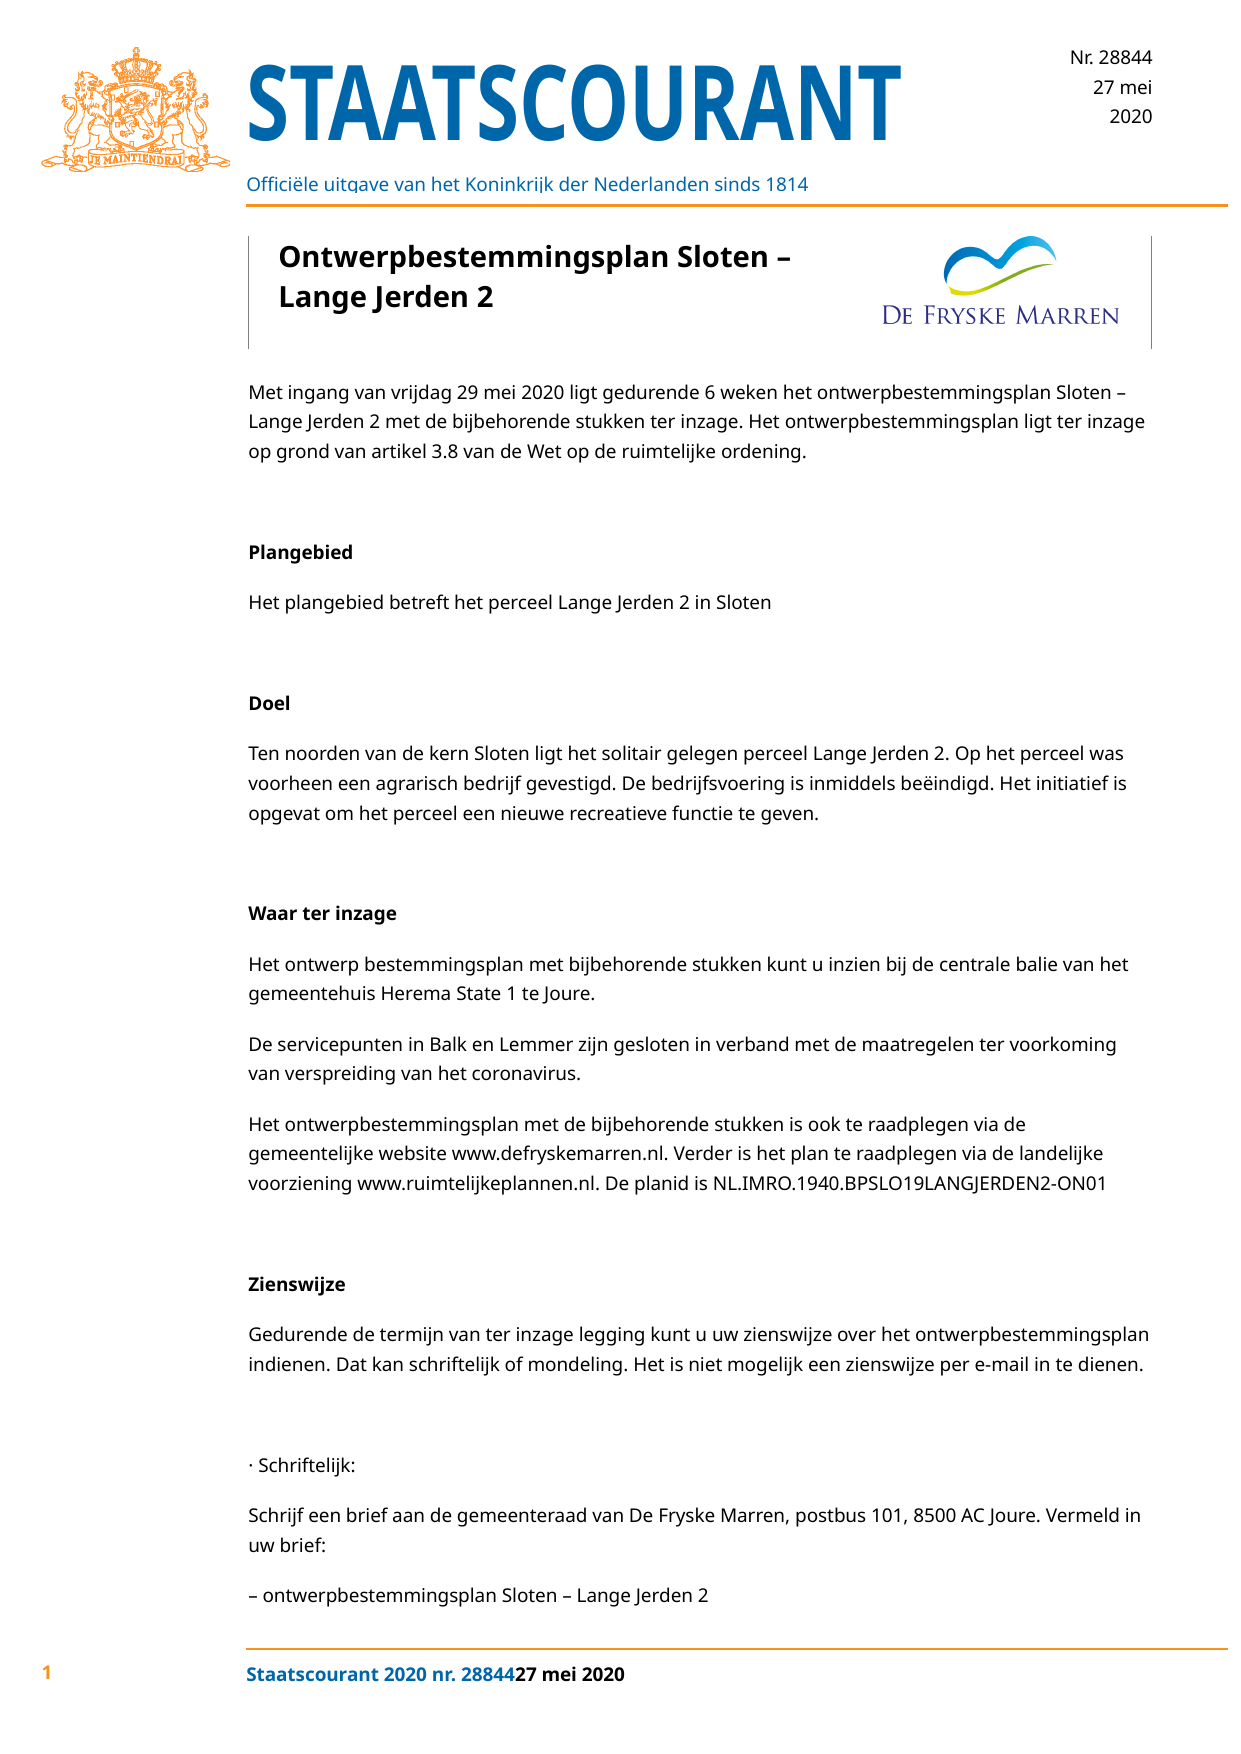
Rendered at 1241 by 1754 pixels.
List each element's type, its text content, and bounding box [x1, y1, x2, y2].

text Doel [248, 690, 1152, 716]
text – ontwerpbestemmingsplan Sloten – Lange Jerden 2 [248, 1582, 1152, 1608]
text Het ontwerp bestemmingsplan met bijbehorende stukken kunt u inzien bij de centrale balie van het gemeentehuis Herema State 1 te Joure. [248, 951, 1152, 1006]
text · Schriftelijk: [248, 1452, 1152, 1477]
text Waar ter inzage [248, 901, 1152, 926]
text Plangebied [248, 539, 1152, 564]
text Met ingang van vrijdag 29 mei 2020 ligt gedurende 6 weken het ontwerpbestemmingsplan Sloten – Lange Jerden 2 met de bijbehorende stukken ter inzage. Het ontwerpbestemmingsplan ligt ter inzage op grond van artikel 3.8 van de Wet op de ruimtelijke ordening. [248, 379, 1152, 464]
text Zienswijze [248, 1271, 1152, 1297]
picture [41, 47, 231, 172]
picture [882, 236, 1119, 324]
text Ten noorden van de kern Sloten ligt het solitair gelegen perceel Lange Jerden 2. Op het perceel was voorheen een agrarisch bedrijf gevestigd. De bedrijfsvoering is inmiddels beëindigd. Het initiatief is opgevat om het perceel een nieuwe recreatieve functie te geven. [248, 741, 1152, 825]
text Het plangebied betreft het perceel Lange Jerden 2 in Sloten [248, 589, 1152, 615]
text Schrijf een brief aan de gemeenteraad van De Fryske Marren, postbus 101, 8500 AC Joure. Vermeld in uw brief: [248, 1502, 1152, 1557]
table_header Ontwerpbestemmingsplan Sloten – Lange Jerden 2 [249, 236, 850, 349]
text Het ontwerpbestemmingsplan met de bijbehorende stukken is ook te raadplegen via de gemeentelijke website www.defryskemarren.nl. Verder is het plan te raadplegen via de landelijke voorziening www.ruimtelijkeplannen.nl. De planid is NL.IMRO.1940.BPSLO19LANGJERDEN2-ON01 [248, 1111, 1152, 1196]
text Gedurende de termijn van ter inzage legging kunt u uw zienswijze over het ontwerpbestemmingsplan indienen. Dat kan schriftelijk of mondeling. Het is niet mogelijk een zienswijze per e-mail in te dienen. [248, 1321, 1152, 1377]
text De servicepunten in Balk en Lemmer zijn gesloten in verband met de maatregelen ter voorkoming van verspreiding van het coronavirus. [248, 1031, 1152, 1086]
table_header [850, 236, 1151, 349]
